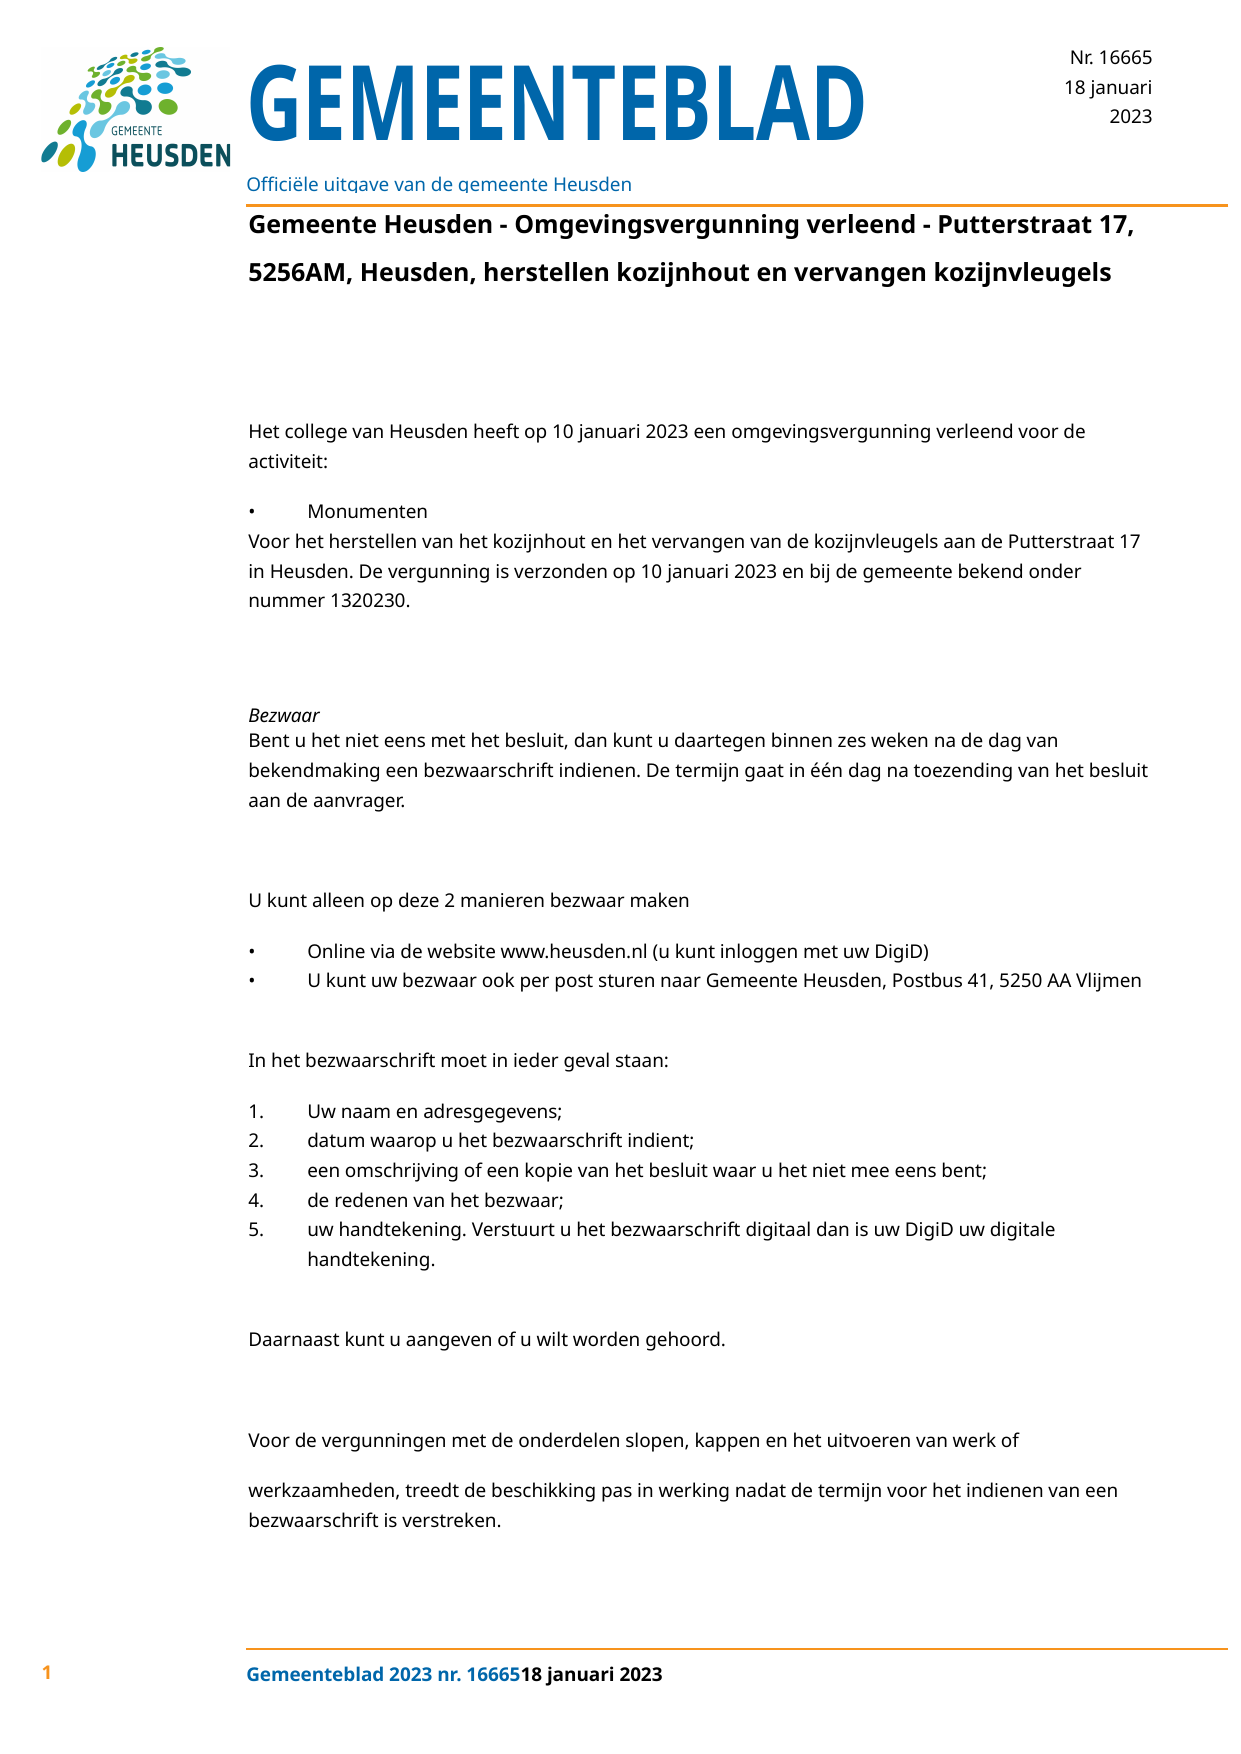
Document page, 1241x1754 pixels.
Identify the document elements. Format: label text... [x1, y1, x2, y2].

text In het bezwaarschrift moet in ieder geval staan: [248, 1048, 1152, 1073]
list U kunt uw bezwaar ook per post sturen naar Gemeente Heusden, Postbus 41, 5250 AA Vlijmen [248, 968, 1152, 993]
list Monumenten [248, 499, 1152, 524]
text Daarnaast kunt u aangeven of u wilt worden gehoord. [248, 1326, 1152, 1352]
text Voor de vergunningen met de onderdelen slopen, kappen en het uitvoeren van werk of [248, 1427, 1152, 1452]
list de redenen van het bezwaar; [248, 1187, 1152, 1212]
picture [41, 47, 231, 172]
list een omschrijving of een kopie van het besluit waar u het niet mee eens bent; [248, 1157, 1152, 1183]
list uw handtekening. Verstuurt u het bezwaarschrift digitaal dan is uw DigiD uw digitale handtekening. [248, 1216, 1152, 1272]
list datum waarop u het bezwaarschrift indient; [248, 1128, 1152, 1153]
text Bent u het niet eens met het besluit, dan kunt u daartegen binnen zes weken na de dag van bekendmaking een bezwaarschrift indienen. De termijn gaat in één dag na toezending van het besluit aan de aanvrager. [248, 728, 1152, 812]
text Bezwaar [248, 702, 1152, 728]
text Het college van Heusden heeft op 10 januari 2023 een omgevingsvergunning verleend voor de activiteit: [248, 419, 1152, 474]
list Online via de website www.heusden.nl (u kunt inloggen met uw DigiD) [248, 938, 1152, 964]
list Uw naam en adresgegevens; [248, 1098, 1152, 1124]
text Gemeente Heusden - Omgevingsvergunning verleend - Putterstraat 17, 5256AM, Heusden, herstellen kozijnhout en vervangen kozijnvleugels [248, 207, 1152, 288]
text Voor het herstellen van het kozijnhout en het vervangen van de kozijnvleugels aan de Putterstraat 17 in Heusden. De vergunning is verzonden op 10 januari 2023 en bij de gemeente bekend onder nummer 1320230. [248, 528, 1152, 613]
text werkzaamheden, treedt de beschikking pas in werking nadat de termijn voor het indienen van een bezwaarschrift is verstreken. [248, 1477, 1152, 1532]
text U kunt alleen op deze 2 manieren bezwaar maken [248, 888, 1152, 913]
